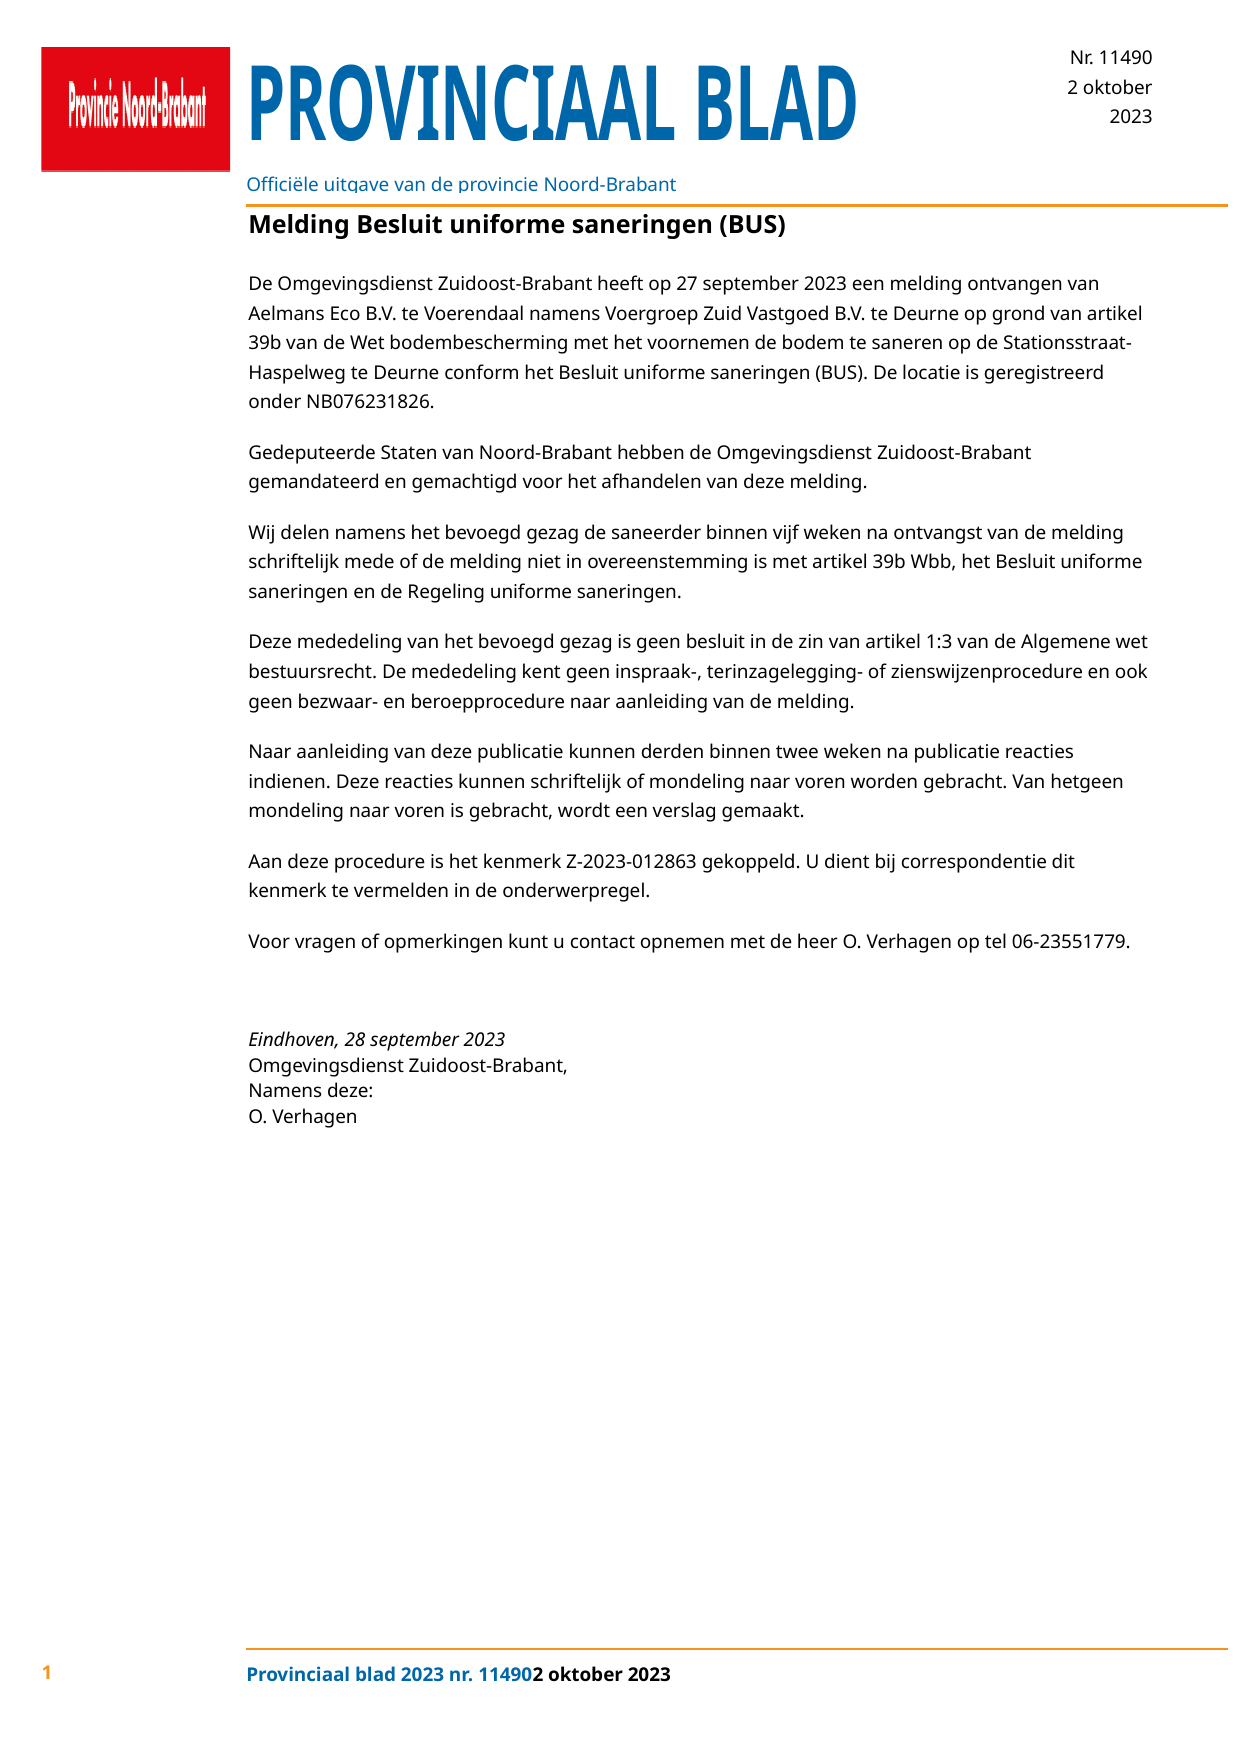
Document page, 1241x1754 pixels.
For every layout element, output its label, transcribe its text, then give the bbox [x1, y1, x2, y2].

text Gedeputeerde Staten van Noord-Brabant hebben de Omgevingsdienst Zuidoost-Brabant gemandateerd en gemachtigd voor het afhandelen van deze melding. [248, 439, 1152, 494]
text Aan deze procedure is het kenmerk Z-2023-012863 gekoppeld. U dient bij correspondentie dit kenmerk te vermelden in de onderwerpregel. [248, 848, 1152, 903]
picture [41, 47, 231, 172]
text Deze mededeling van het bevoegd gezag is geen besluit in de zin van artikel 1:3 van de Algemene wet bestuursrecht. De mededeling kent geen inspraak-, terinzagelegging- of zienswijzenprocedure en ook geen bezwaar- en beroepprocedure naar aanleiding van de melding. [248, 629, 1152, 713]
text Wij delen namens het bevoegd gezag de saneerder binnen vijf weken na ontvangst van de melding schriftelijk mede of de melding niet in overeenstemming is met artikel 39b Wbb, het Besluit uniforme saneringen en de Regeling uniforme saneringen. [248, 519, 1152, 604]
text Omgevingsdienst Zuidoost-Brabant, [248, 1052, 1152, 1077]
text Naar aanleiding van deze publicatie kunnen derden binnen twee weken na publicatie reacties indienen. Deze reacties kunnen schriftelijk of mondeling naar voren worden gebracht. Van hetgeen mondeling naar voren is gebracht, wordt een verslag gemaakt. [248, 738, 1152, 823]
text O. Verhagen [248, 1103, 1152, 1129]
text De Omgevingsdienst Zuidoost-Brabant heeft op 27 september 2023 een melding ontvangen van Aelmans Eco B.V. te Voerendaal namens Voergroep Zuid Vastgoed B.V. te Deurne op grond van artikel 39b van de Wet bodembescherming met het voornemen de bodem te saneren op de Stationsstraat-Haspelweg te Deurne conform het Besluit uniforme saneringen (BUS). De locatie is geregistreerd onder NB076231826. [248, 270, 1152, 414]
text Eindhoven, 28 september 2023 [248, 1026, 1152, 1052]
text Melding Besluit uniforme saneringen (BUS) [248, 207, 1152, 241]
text Voor vragen of opmerkingen kunt u contact opnemen met de heer O. Verhagen op tel 06-23551779. [248, 928, 1152, 953]
text Namens deze: [248, 1077, 1152, 1103]
